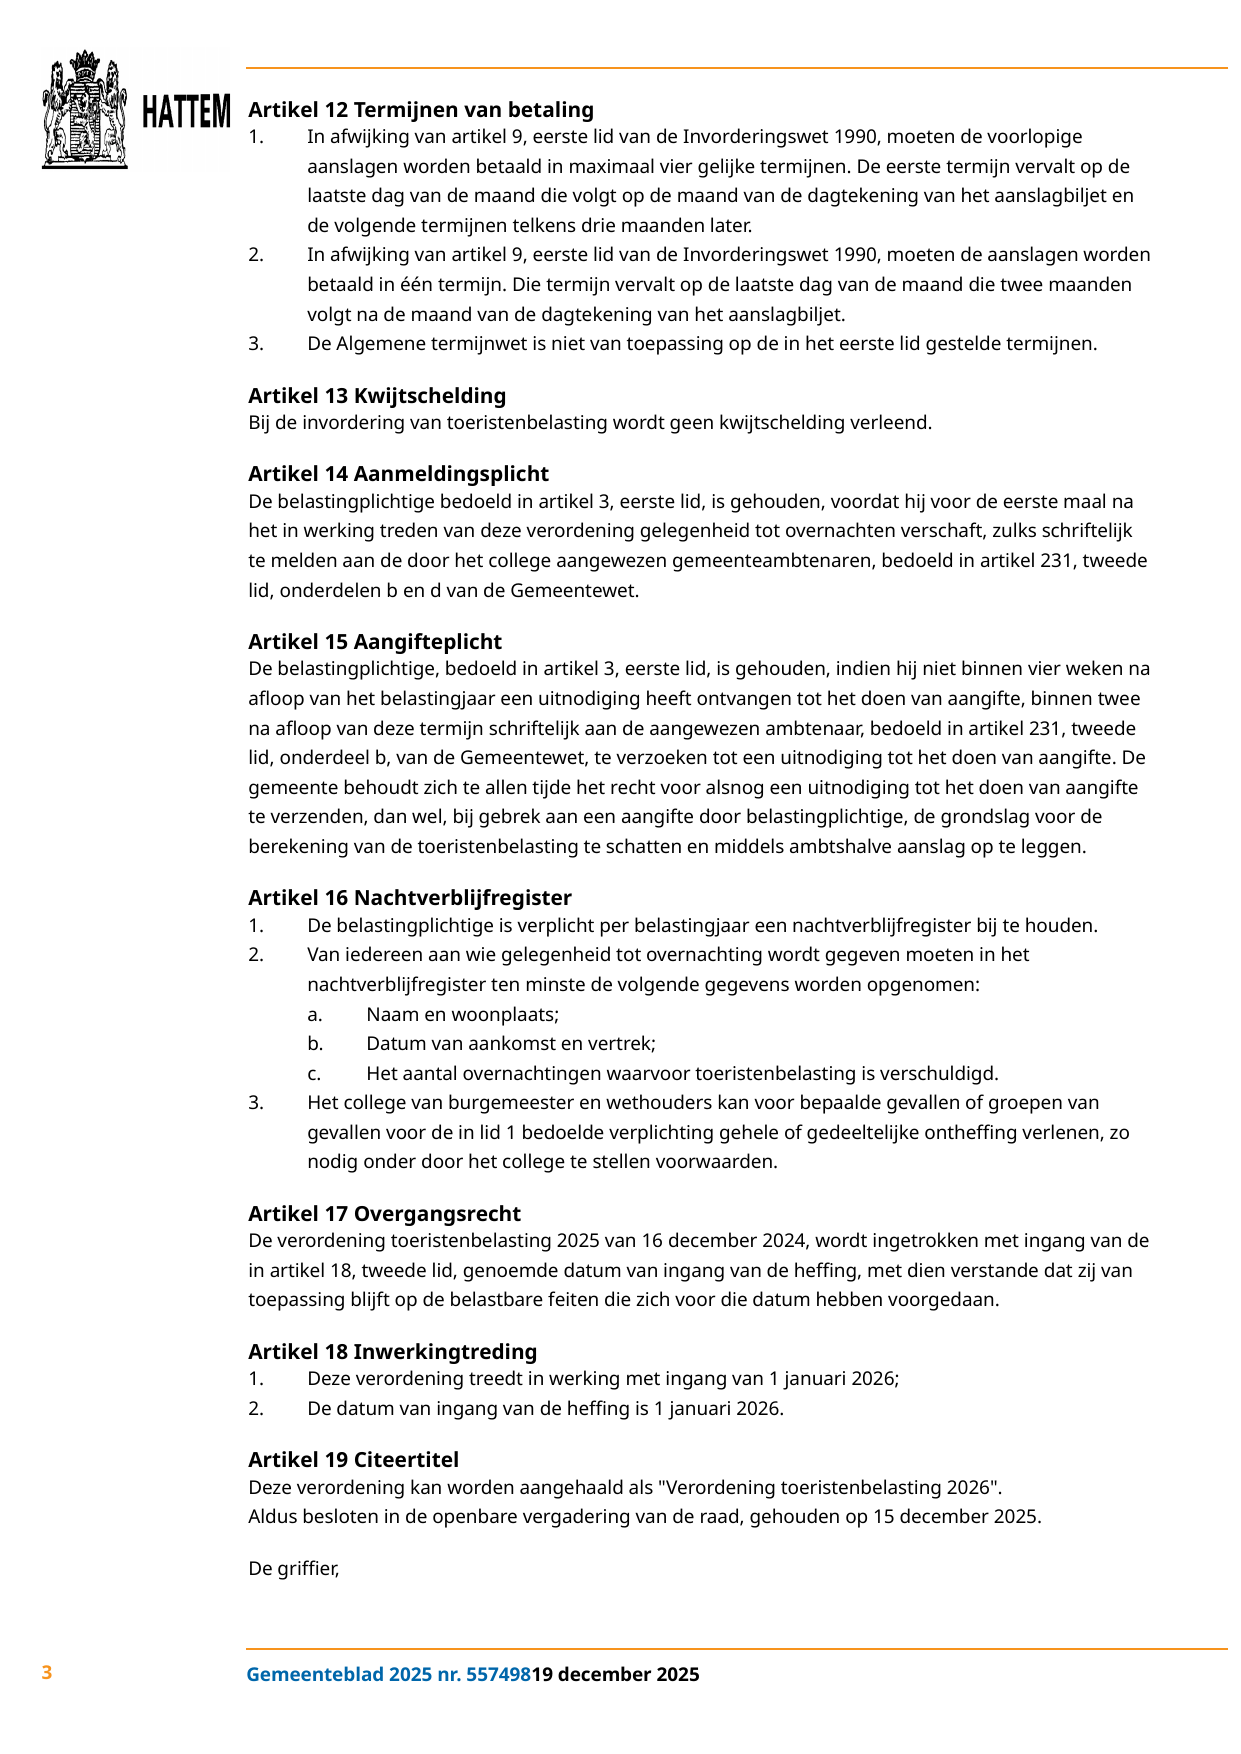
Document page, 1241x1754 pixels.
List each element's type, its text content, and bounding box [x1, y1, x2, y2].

list Het aantal overnachtingen waarvoor toeristenbelasting is verschuldigd. [307, 1060, 1152, 1086]
text Aldus besloten in de openbare vergadering van de raad, gehouden op 15 december 2025. [248, 1503, 1152, 1529]
text Bij de invordering van toeristenbelasting wordt geen kwijtschelding verleend. [248, 409, 1152, 435]
text De belastingplichtige bedoeld in artikel 3, eerste lid, is gehouden, voordat hij voor de eerste maal na het in werking treden van deze verordening gelegenheid tot overnachten verschaft, zulks schriftelijk te melden aan de door het college aangewezen gemeenteambtenaren, bedoeld in artikel 231, tweede lid, onderdelen b en d van de Gemeentewet. [248, 488, 1152, 602]
text Artikel 15 Aangifteplicht [248, 627, 1152, 656]
list In afwijking van artikel 9, eerste lid van de Invorderingswet 1990, moeten de aanslagen worden betaald in één termijn. Die termijn vervalt op de laatste dag van de maand die twee maanden volgt na de maand van de dagtekening van het aanslagbiljet. [248, 242, 1152, 326]
list Naam en woonplaats; [307, 1001, 1152, 1026]
text Artikel 14 Aanmeldingsplicht [248, 459, 1152, 488]
text De belastingplichtige, bedoeld in artikel 3, eerste lid, is gehouden, indien hij niet binnen vier weken na afloop van het belastingjaar een uitnodiging heeft ontvangen tot het doen van aangifte, binnen twee na afloop van deze termijn schriftelijk aan de aangewezen ambtenaar, bedoeld in artikel 231, tweede lid, onderdeel b, van de Gemeentewet, te verzoeken tot een uitnodiging tot het doen van aangifte. De gemeente behoudt zich te allen tijde het recht voor alsnog een uitnodiging tot het doen van aangifte te verzenden, dan wel, bij gebrek aan een aangifte door belastingplichtige, de grondslag voor de berekening van de toeristenbelasting te schatten en middels ambtshalve aanslag op te leggen. [248, 656, 1152, 859]
text Artikel 19 Citeertitel [248, 1446, 1152, 1474]
list Het college van burgemeester en wethouders kan voor bepaalde gevallen of groepen van gevallen voor de in lid 1 bedoelde verplichting gehele of gedeeltelijke ontheffing verlenen, zo nodig onder door het college te stellen voorwaarden. [248, 1089, 1152, 1174]
list In afwijking van artikel 9, eerste lid van de Invorderingswet 1990, moeten de voorlopige aanslagen worden betaald in maximaal vier gelijke termijnen. De eerste termijn vervalt op de laatste dag van de maand die volgt op de maand van de dagtekening van het aanslagbiljet en de volgende termijnen telkens drie maanden later. [248, 123, 1152, 238]
list Deze verordening treedt in werking met ingang van 1 januari 2026; [248, 1366, 1152, 1391]
text Deze verordening kan worden aangehaald als "Verordening toeristenbelasting 2026". [248, 1474, 1152, 1500]
text Artikel 17 Overgangsrecht [248, 1199, 1152, 1227]
picture [41, 47, 231, 172]
text Artikel 13 Kwijtschelding [248, 381, 1152, 409]
text Artikel 16 Nachtverblijfregister [248, 883, 1152, 912]
text Artikel 12 Termijnen van betaling [248, 95, 1152, 123]
list De datum van ingang van de heffing is 1 januari 2026. [248, 1395, 1152, 1421]
list Van iedereen aan wie gelegenheid tot overnachting wordt gegeven moeten in het nachtverblijfregister ten minste de volgende gegevens worden opgenomen: [248, 942, 1152, 997]
text Artikel 18 Inwerkingtreding [248, 1337, 1152, 1366]
list De belastingplichtige is verplicht per belastingjaar een nachtverblijfregister bij te houden. [248, 912, 1152, 938]
text De verordening toeristenbelasting 2025 van 16 december 2024, wordt ingetrokken met ingang van de in artikel 18, tweede lid, genoemde datum van ingang van de heffing, met dien verstande dat zij van toepassing blijft op de belastbare feiten die zich voor die datum hebben voorgedaan. [248, 1227, 1152, 1312]
list De Algemene termijnwet is niet van toepassing op de in het eerste lid gestelde termijnen. [248, 330, 1152, 356]
text De griffier, [248, 1555, 1152, 1581]
list Datum van aankomst en vertrek; [307, 1030, 1152, 1056]
